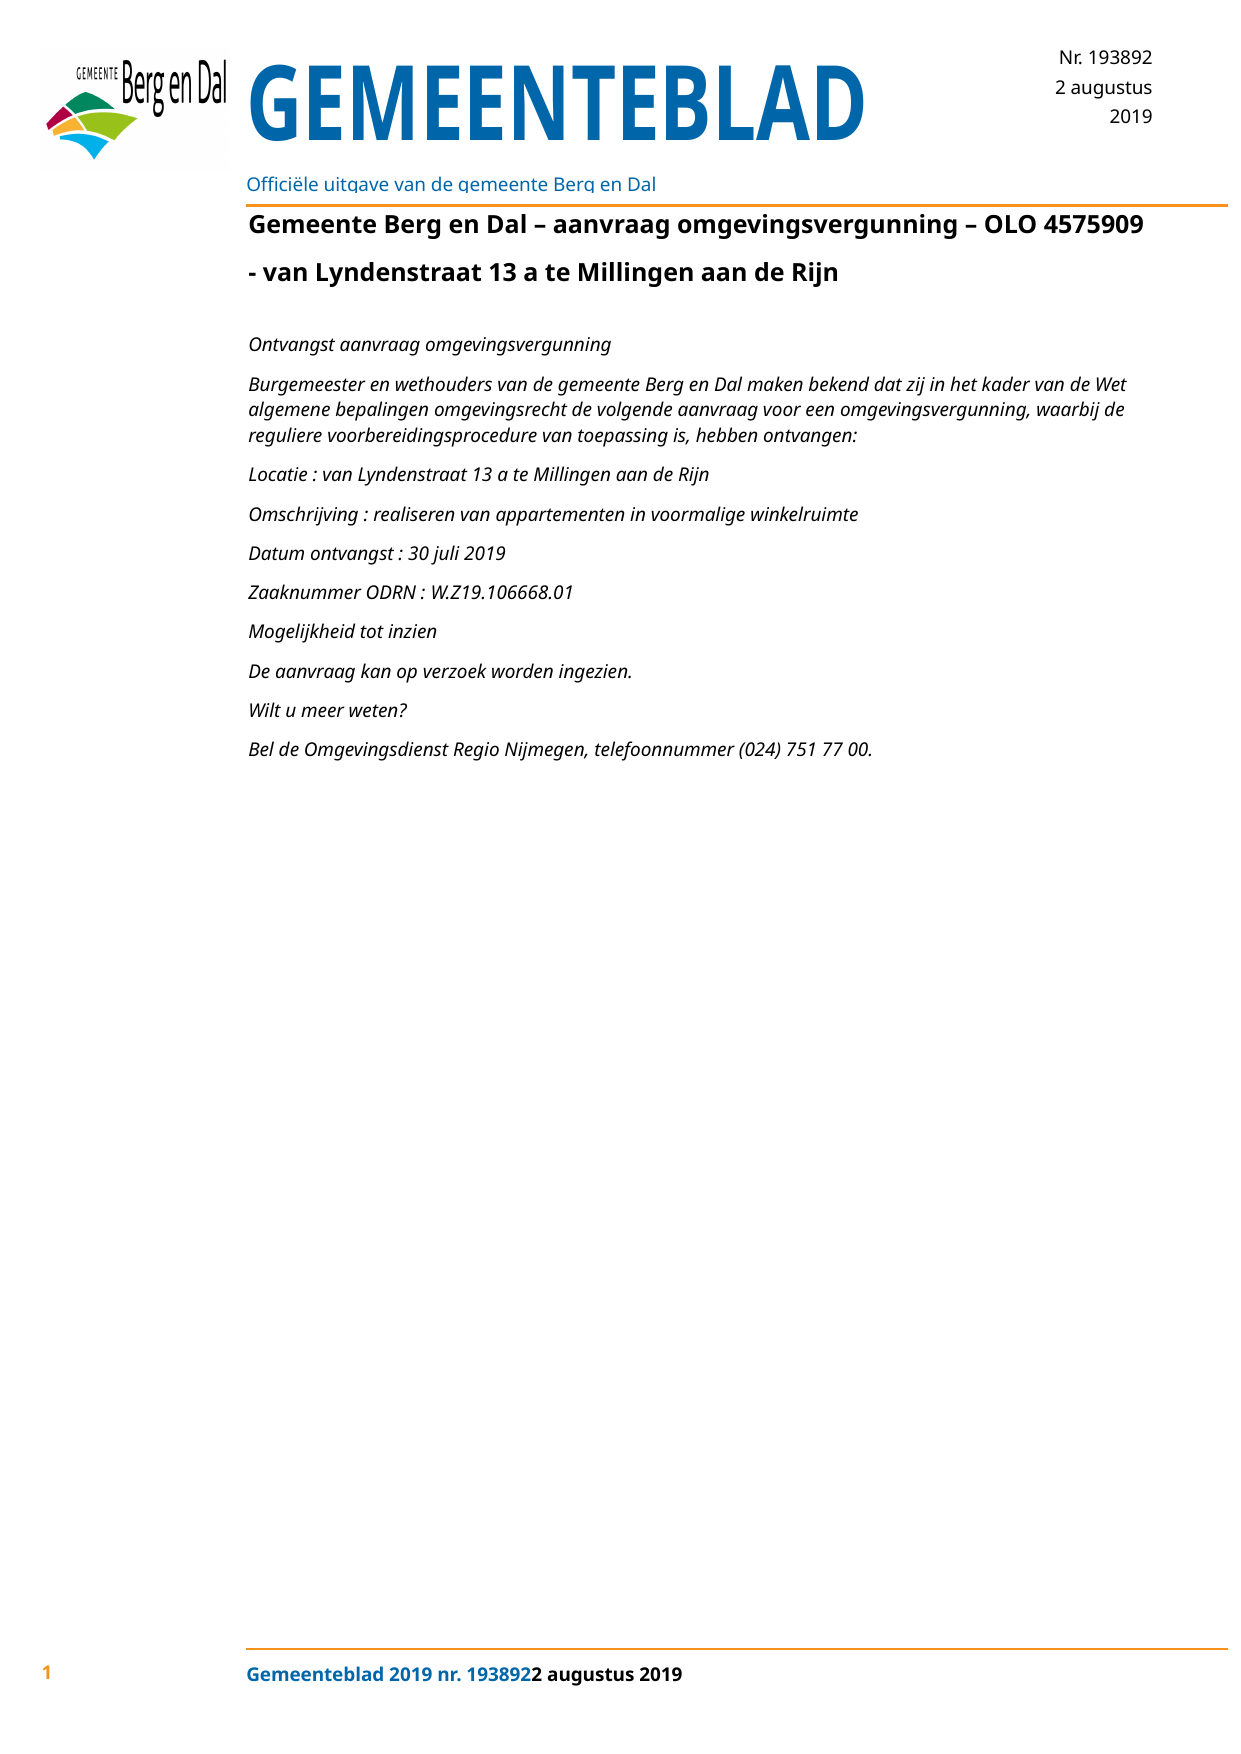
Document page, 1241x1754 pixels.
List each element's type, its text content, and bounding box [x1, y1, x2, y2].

text Bel de Omgevingsdienst Regio Nijmegen, telefoonnummer (024) 751 77 00. [248, 736, 1152, 762]
text Wilt u meer weten? [248, 697, 1152, 723]
text Mogelijkheid tot inzien [248, 618, 1152, 644]
text Zaaknummer ODRN : W.Z19.106668.01 [248, 579, 1152, 605]
text Gemeente Berg en Dal – aanvraag omgevingsvergunning – OLO 4575909 - van Lyndenstraat 13 a te Millingen aan de Rijn [248, 207, 1152, 288]
picture [41, 47, 231, 172]
text Datum ontvangst : 30 juli 2019 [248, 540, 1152, 566]
text Locatie : van Lyndenstraat 13 a te Millingen aan de Rijn [248, 461, 1152, 487]
text Burgemeester en wethouders van de gemeente Berg en Dal maken bekend dat zij in het kader van de Wet algemene bepalingen omgevingsrecht de volgende aanvraag voor een omgevingsvergunning, waarbij de reguliere voorbereidingsprocedure van toepassing is, hebben ontvangen: [248, 371, 1152, 448]
text Ontvangst aanvraag omgevingsvergunning [248, 331, 1152, 357]
text Omschrijving : realiseren van appartementen in voormalige winkelruimte [248, 501, 1152, 526]
text De aanvraag kan op verzoek worden ingezien. [248, 658, 1152, 683]
